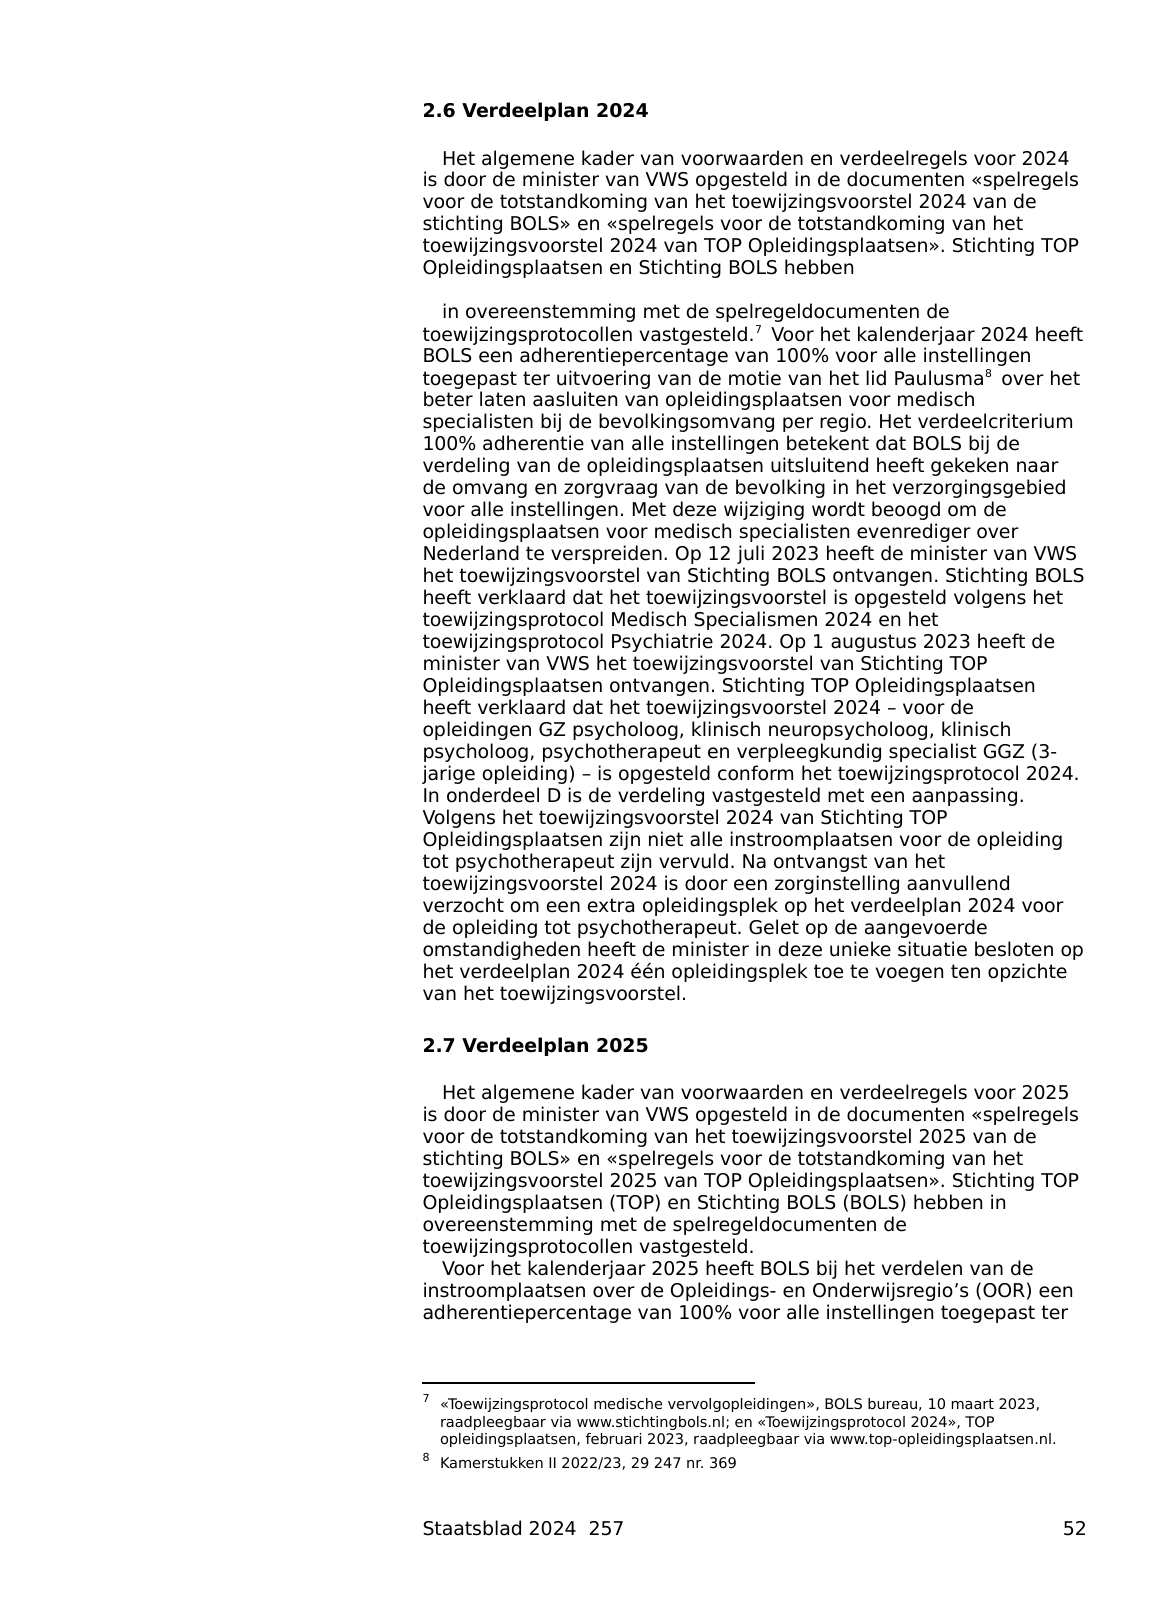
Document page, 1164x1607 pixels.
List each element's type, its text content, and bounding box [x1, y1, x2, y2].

text Kamerstukken II 2022/23, 29 247 nr. 369 [422, 1451, 1087, 1473]
text in overeenstemming met de spelregeldocumenten de toewijzingsprotocollen vastgesteld. Voor het kalenderjaar 2024 heeft BOLS een adherentiepercentage van 100% voor alle instellingen toegepast ter uitvoering van de motie van het lid Paulusma over het beter laten aasluiten van opleidingsplaatsen voor medisch specialisten bij de bevolkingsomvang per regio. Het verdeelcriterium 100% adherentie van alle instellingen betekent dat BOLS bij de verdeling van de opleidingsplaatsen uitsluitend heeft gekeken naar de omvang en zorgvraag van de bevolking in het verzorgingsgebied voor alle instellingen. Met deze wijziging wordt beoogd om de opleidingsplaatsen voor medisch specialisten evenrediger over Nederland te verspreiden. Op 12 juli 2023 heeft de minister van VWS het toewijzingsvoorstel van Stichting BOLS ontvangen. Stichting BOLS heeft verklaard dat het toewijzingsvoorstel is opgesteld volgens het toewijzingsprotocol Medisch Specialismen 2024 en het toewijzingsprotocol Psychiatrie 2024. Op 1 augustus 2023 heeft de minister van VWS het toewijzingsvoorstel van Stichting TOP Opleidingsplaatsen ontvangen. Stichting TOP Opleidingsplaatsen heeft verklaard dat het toewijzingsvoorstel 2024 – voor de opleidingen GZ psycholoog, klinisch neuropsycholoog, klinisch psycholoog, psychotherapeut en verpleegkundig specialist GGZ (3-jarige opleiding) – is opgesteld conform het toewijzingsprotocol 2024. In onderdeel D is de verdeling vastgesteld met een aanpassing. Volgens het toewijzingsvoorstel 2024 van Stichting TOP Opleidingsplaatsen zijn niet alle instroomplaatsen voor de opleiding tot psychotherapeut zijn vervuld. Na ontvangst van het toewijzingsvoorstel 2024 is door een zorginstelling aanvullend verzocht om een extra opleidingsplek op het verdeelplan 2024 voor de opleiding tot psychotherapeut. Gelet op de aangevoerde omstandigheden heeft de minister in deze unieke situatie besloten op het verdeelplan 2024 één opleidingsplek toe te voegen ten opzichte van het toewijzingsvoorstel. [422, 301, 1087, 1005]
subtitle 2.7 Verdeelplan 2025 [422, 1035, 1087, 1057]
text «Toewijzingsprotocol medische vervolgopleidingen», BOLS bureau, 10 maart 2023, raadpleegbaar via www.stichtingbols.nl; en «Toewijzingsprotocol 2024», TOP opleidingsplaatsen, februari 2023, raadpleegbaar via www.top-opleidingsplaatsen.nl. [422, 1392, 1087, 1448]
text Het algemene kader van voorwaarden en verdeelregels voor 2024 is door de minister van VWS opgesteld in de documenten «spelregels voor de totstandkoming van het toewijzingsvoorstel 2024 van de stichting BOLS» en «spelregels voor de totstandkoming van het toewijzingsvoorstel 2024 van TOP Opleidingsplaatsen». Stichting TOP Opleidingsplaatsen en Stichting BOLS hebben [422, 147, 1087, 279]
text Het algemene kader van voorwaarden en verdeelregels voor 2025 is door de minister van VWS opgesteld in de documenten «spelregels voor de totstandkoming van het toewijzingsvoorstel 2025 van de stichting BOLS» en «spelregels voor de totstandkoming van het toewijzingsvoorstel 2025 van TOP Opleidingsplaatsen». Stichting TOP Opleidingsplaatsen (TOP) en Stichting BOLS (BOLS) hebben in overeenstemming met de spelregeldocumenten de toewijzingsprotocollen vastgesteld. [422, 1082, 1087, 1258]
text Voor het kalenderjaar 2025 heeft BOLS bij het verdelen van de instroomplaatsen over de Opleidings- en Onderwijsregio’s (OOR) een adherentiepercentage van 100% voor alle instellingen toegepast ter [422, 1258, 1087, 1323]
subtitle 2.6 Verdeelplan 2024 [422, 100, 1087, 122]
